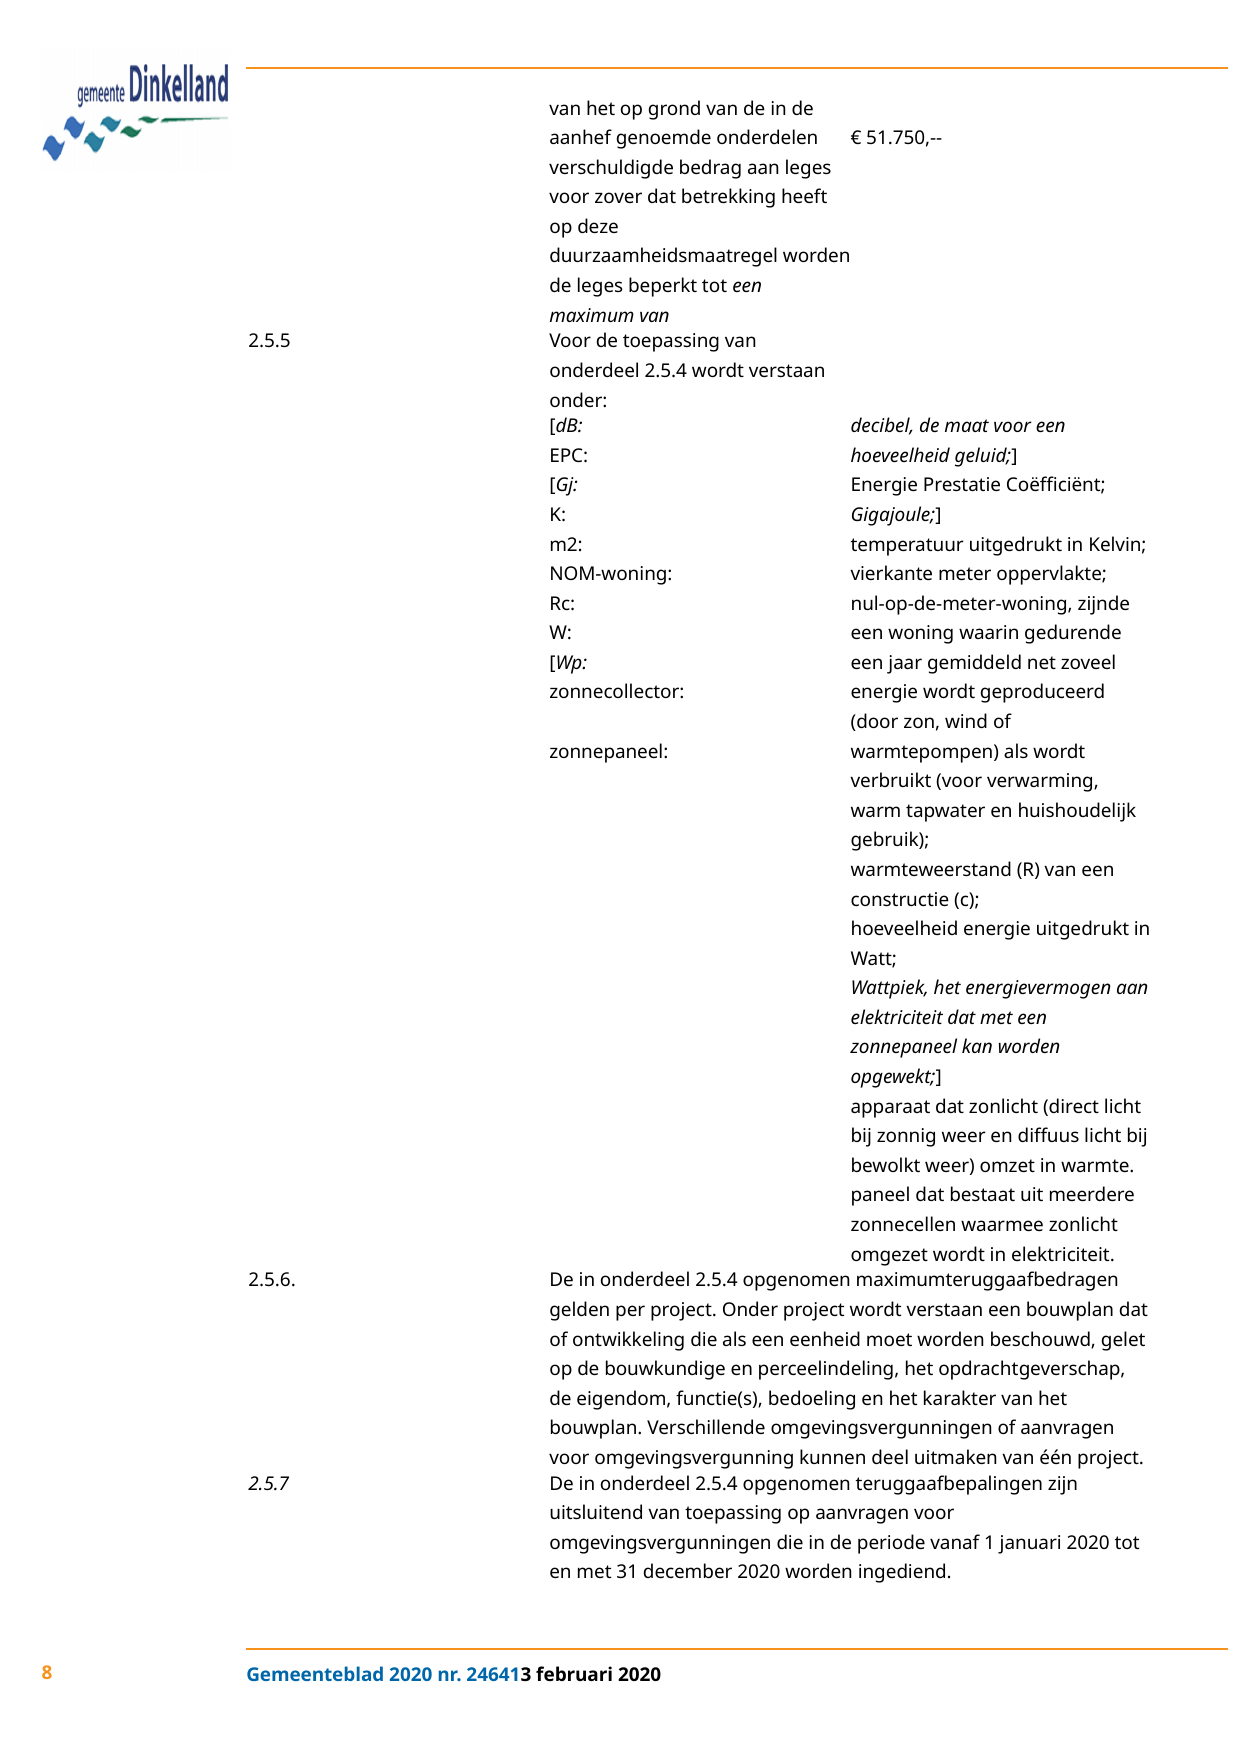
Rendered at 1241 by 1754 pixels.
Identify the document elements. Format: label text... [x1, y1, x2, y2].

table_cell De in onderdeel 2.5.4 opgenomen teruggaafbepalingen zijn uitsluitend van toepassing op aanvragen voor omgevingsvergunningen die in de periode vanaf 1 januari 2020 tot en met 31 december 2020 worden ingediend. [549, 1470, 1152, 1584]
table_cell decibel, de maat voor een hoeveelheid geluid;] Energie Prestatie Coëfficiënt; Gigajoule;] temperatuur uitgedrukt in Kelvin; vierkante meter oppervlakte; nul-op-de-meter-woning, zijnde een woning waarin gedurende een jaar gemiddeld net zoveel energie wordt geproduceerd (door zon, wind of warmtepompen) als wordt verbruikt (voor verwarming, warm tapwater en huishoudelijk gebruik); warmteweerstand (R) van een constructie (c); hoeveelheid energie uitgedrukt in Watt; Wattpiek, het energievermogen aan elektriciteit dat met een zonnepaneel kan worden opgewekt;] apparaat dat zonlicht (direct licht bij zonnig weer en diffuus licht bij bewolkt weer) omzet in warmte. paneel dat bestaat uit meerdere zonnecellen waarmee zonlicht omgezet wordt in elektriciteit. [850, 413, 1152, 1267]
table_cell 2.5.7 [248, 1470, 549, 1584]
picture [41, 47, 231, 172]
table_cell [248, 413, 549, 1267]
table_cell De in onderdeel 2.5.4 opgenomen maximumteruggaafbedragen gelden per project. Onder project wordt verstaan een bouwplan dat of ontwikkeling die als een eenheid moet worden beschouwd, gelet op de bouwkundige en perceelindeling, het opdracht­geverschap, de eigendom, functie(s), bedoeling en het karakter van het bouwplan. Verschillende omgevingsvergunningen of aanvragen voor omgevingsvergunning kunnen deel uitmaken van één project. [549, 1267, 1152, 1470]
table_cell 2.5.5 [248, 328, 549, 412]
table_cell 2.5.6. [248, 1267, 549, 1470]
table_cell [850, 328, 1152, 412]
table_cell [dB: EPC: [Gj: K: m2: NOM-woning: Rc: W: [Wp: zonnecollector: zonnepaneel: [549, 413, 850, 1267]
table_cell [248, 95, 549, 328]
table_cell Voor de toepassing van onderdeel 2.5.4 wordt verstaan onder: [549, 328, 850, 412]
table_cell van het op grond van de in de aanhef genoemde onderdelen verschuldigde bedrag aan leges voor zover dat betrekking heeft op deze duurzaamheidsmaatregel worden de leges beperkt tot een maximum van [549, 95, 850, 328]
table_cell € 51.750,-- [850, 95, 1152, 328]
